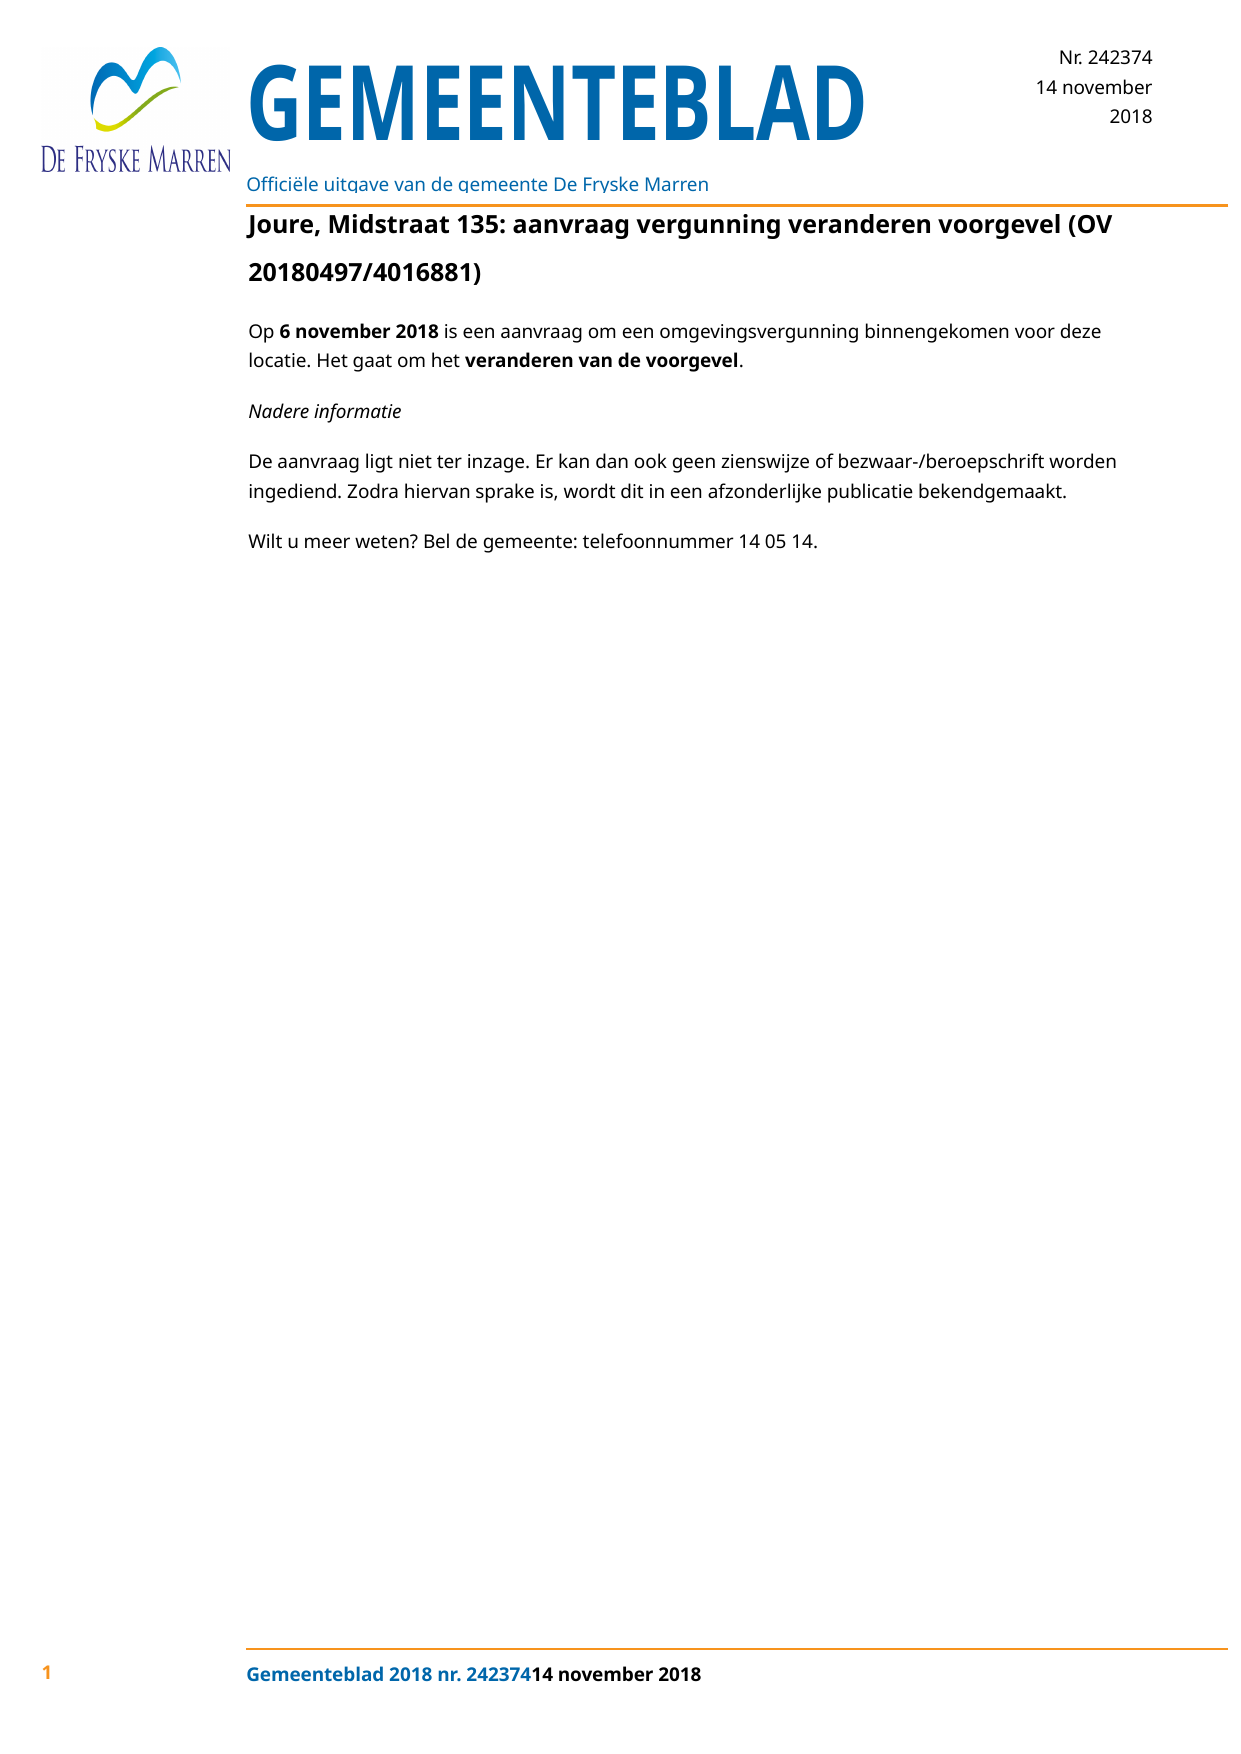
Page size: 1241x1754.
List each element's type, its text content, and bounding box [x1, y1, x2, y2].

text Op 6 november 2018 is een aanvraag om een omgevingsvergunning binnengekomen voor deze locatie. Het gaat om het veranderen van de voorgevel. [248, 318, 1152, 373]
text Wilt u meer weten? Bel de gemeente: telefoonnummer 14 05 14. [248, 528, 1152, 554]
text De aanvraag ligt niet ter inzage. Er kan dan ook geen zienswijze of bezwaar-/beroepschrift worden ingediend. Zodra hiervan sprake is, wordt dit in een afzonderlijke publicatie bekendgemaakt. [248, 448, 1152, 504]
text Nadere informatie [248, 398, 1152, 424]
text Joure, Midstraat 135: aanvraag vergunning veranderen voorgevel (OV 20180497/4016881) [248, 207, 1152, 288]
picture [41, 47, 231, 172]
